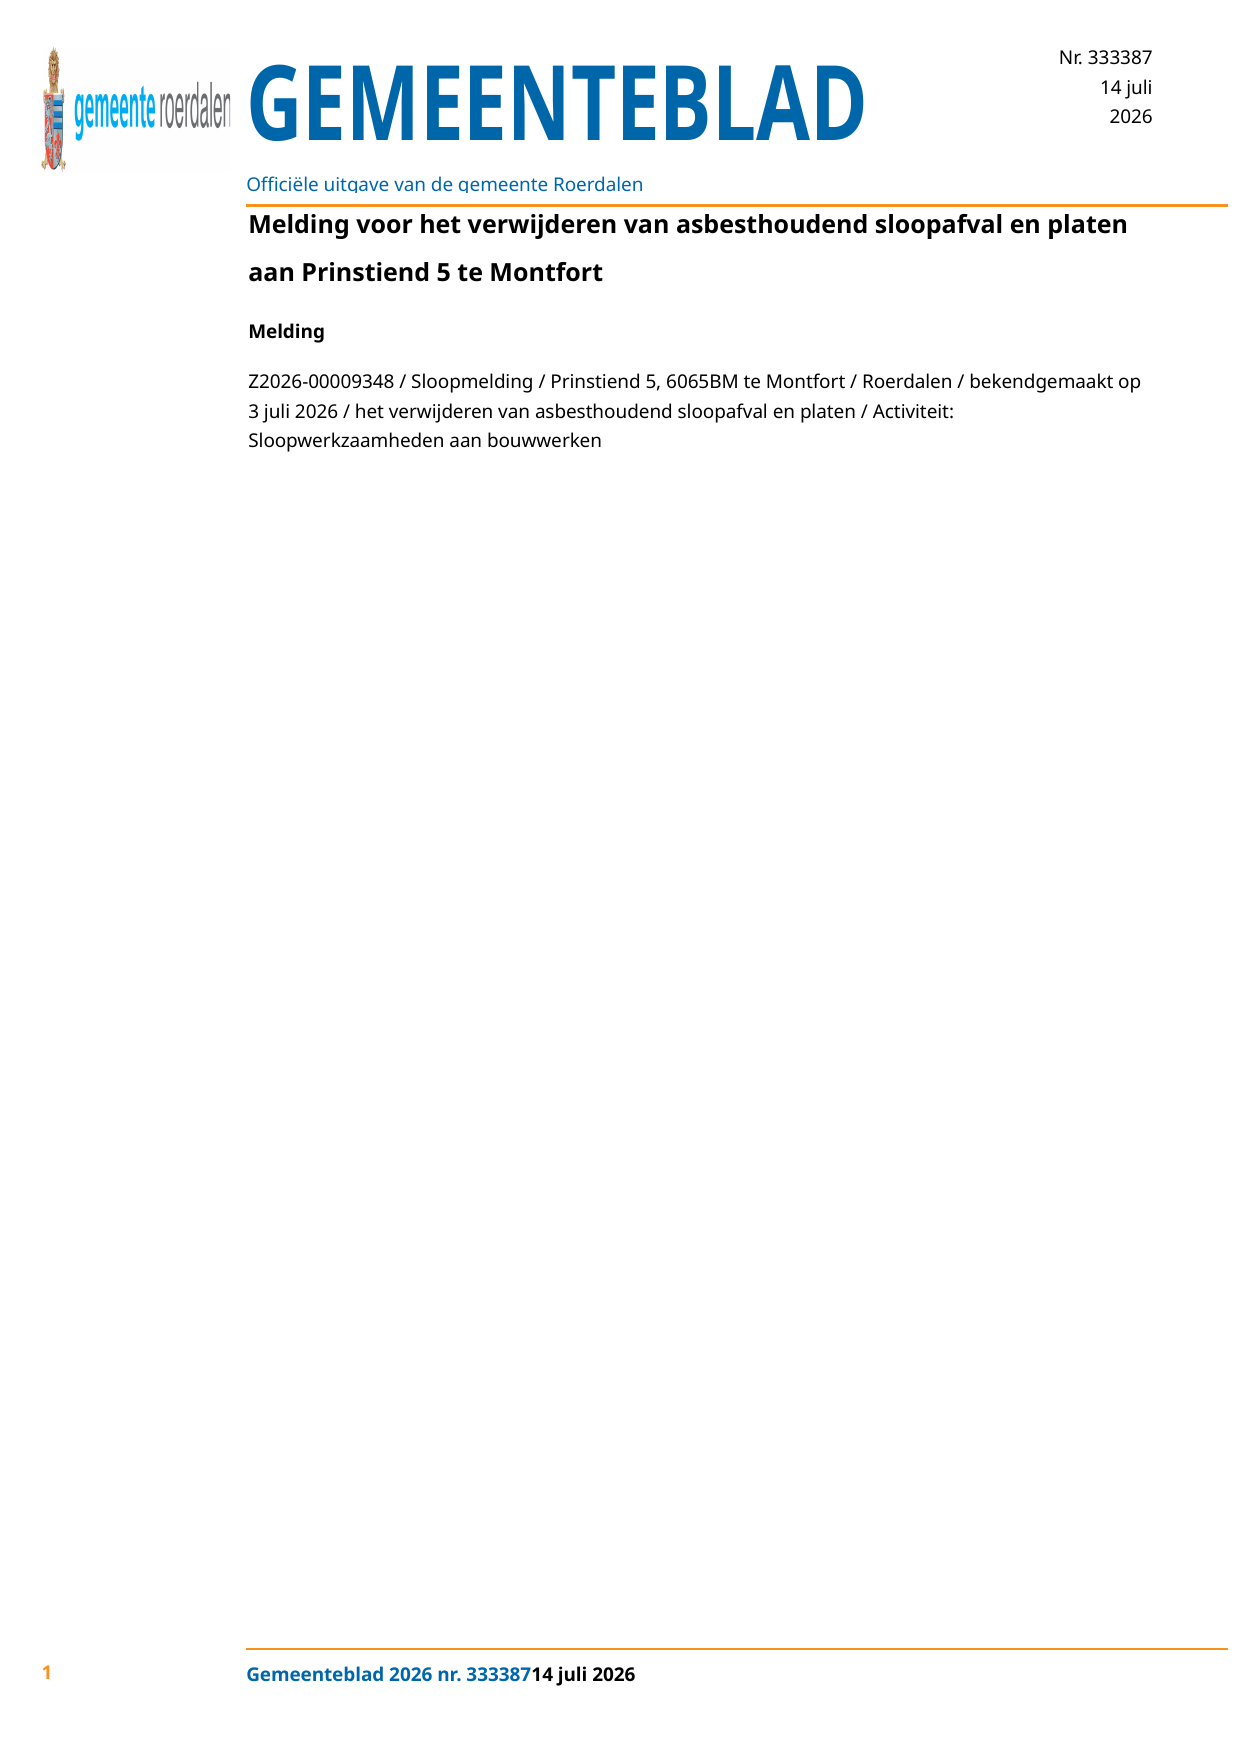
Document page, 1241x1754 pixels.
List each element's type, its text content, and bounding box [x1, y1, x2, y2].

text Melding voor het verwijderen van asbesthoudend sloopafval en platen aan Prinstiend 5 te Montfort [248, 207, 1152, 288]
picture [41, 47, 231, 172]
text Melding [248, 318, 1152, 344]
text Z2026-00009348 / Sloopmelding / Prinstiend 5, 6065BM te Montfort / Roerdalen / bekendgemaakt op 3 juli 2026 / het verwijderen van asbesthoudend sloopafval en platen / Activiteit: Sloopwerkzaamheden aan bouwwerken [248, 368, 1152, 453]
